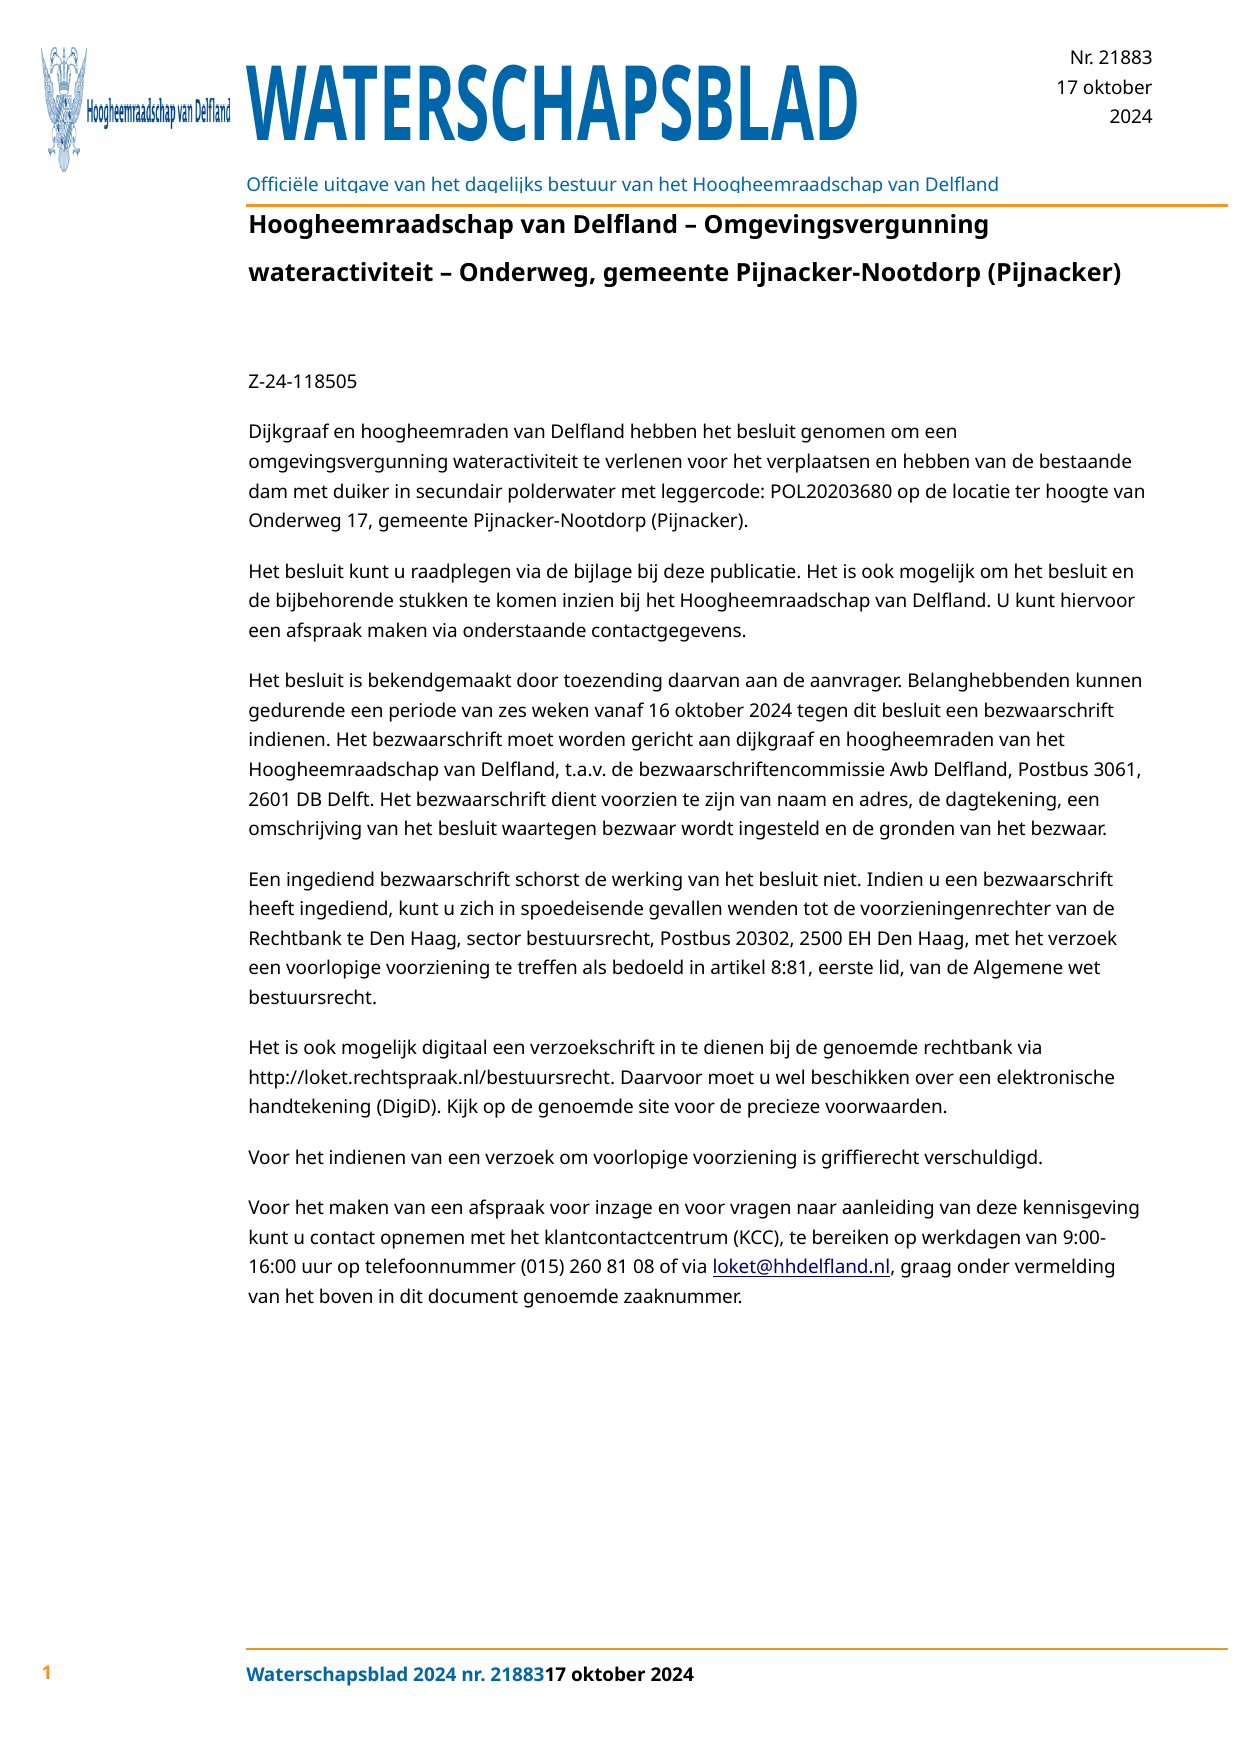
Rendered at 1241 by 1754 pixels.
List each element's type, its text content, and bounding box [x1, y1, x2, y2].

text Z-24-118505 [248, 368, 1152, 394]
picture [41, 47, 231, 172]
text Voor het maken van een afspraak voor inzage en voor vragen naar aanleiding van deze kennisgeving kunt u contact opnemen met het klantcontactcentrum (KCC), te bereiken op werkdagen van 9:00-16:00 uur op telefoonnummer (015) 260 81 08 of via loket@hhdelfland.nl, graag onder vermelding van het boven in dit document genoemde zaaknummer. [248, 1194, 1152, 1309]
text Hoogheemraadschap van Delfland – Omgevingsvergunning wateractiviteit – Onderweg, gemeente Pijnacker-Nootdorp (Pijnacker) [248, 207, 1152, 288]
text Dijkgraaf en hoogheemraden van Delfland hebben het besluit genomen om een omgevingsvergunning wateractiviteit te verlenen voor het verplaatsen en hebben van de bestaande dam met duiker in secundair polderwater met leggercode: POL20203680 op de locatie ter hoogte van Onderweg 17, gemeente Pijnacker-Nootdorp (Pijnacker). [248, 419, 1152, 533]
text Het besluit is bekendgemaakt door toezending daarvan aan de aanvrager. Belanghebbenden kunnen gedurende een periode van zes weken vanaf 16 oktober 2024 tegen dit besluit een bezwaarschrift indienen. Het bezwaarschrift moet worden gericht aan dijkgraaf en hoogheemraden van het Hoogheemraadschap van Delfland, t.a.v. de bezwaarschriftencommissie Awb Delfland, Postbus 3061, 2601 DB Delft. Het bezwaarschrift dient voorzien te zijn van naam en adres, de dagtekening, een omschrijving van het besluit waartegen bezwaar wordt ingesteld en de gronden van het bezwaar. [248, 667, 1152, 841]
text Het besluit kunt u raadplegen via de bijlage bij deze publicatie. Het is ook mogelijk om het besluit en de bijbehorende stukken te komen inzien bij het Hoogheemraadschap van Delfland. U kunt hiervoor een afspraak maken via onderstaande contactgegevens. [248, 558, 1152, 643]
text Voor het indienen van een verzoek om voorlopige voorziening is griffierecht verschuldigd. [248, 1144, 1152, 1170]
text Een ingediend bezwaarschrift schorst de werking van het besluit niet. Indien u een bezwaarschrift heeft ingediend, kunt u zich in spoedeisende gevallen wenden tot de voorzieningenrechter van de Rechtbank te Den Haag, sector bestuursrecht, Postbus 20302, 2500 EH Den Haag, met het verzoek een voorlopige voorziening te treffen als bedoeld in artikel 8:81, eerste lid, van de Algemene wet bestuursrecht. [248, 866, 1152, 1010]
text Het is ook mogelijk digitaal een verzoekschrift in te dienen bij de genoemde rechtbank via http://loket.rechtspraak.nl/bestuursrecht. Daarvoor moet u wel beschikken over een elektronische handtekening (DigiD). Kijk op de genoemde site voor de precieze voorwaarden. [248, 1034, 1152, 1119]
